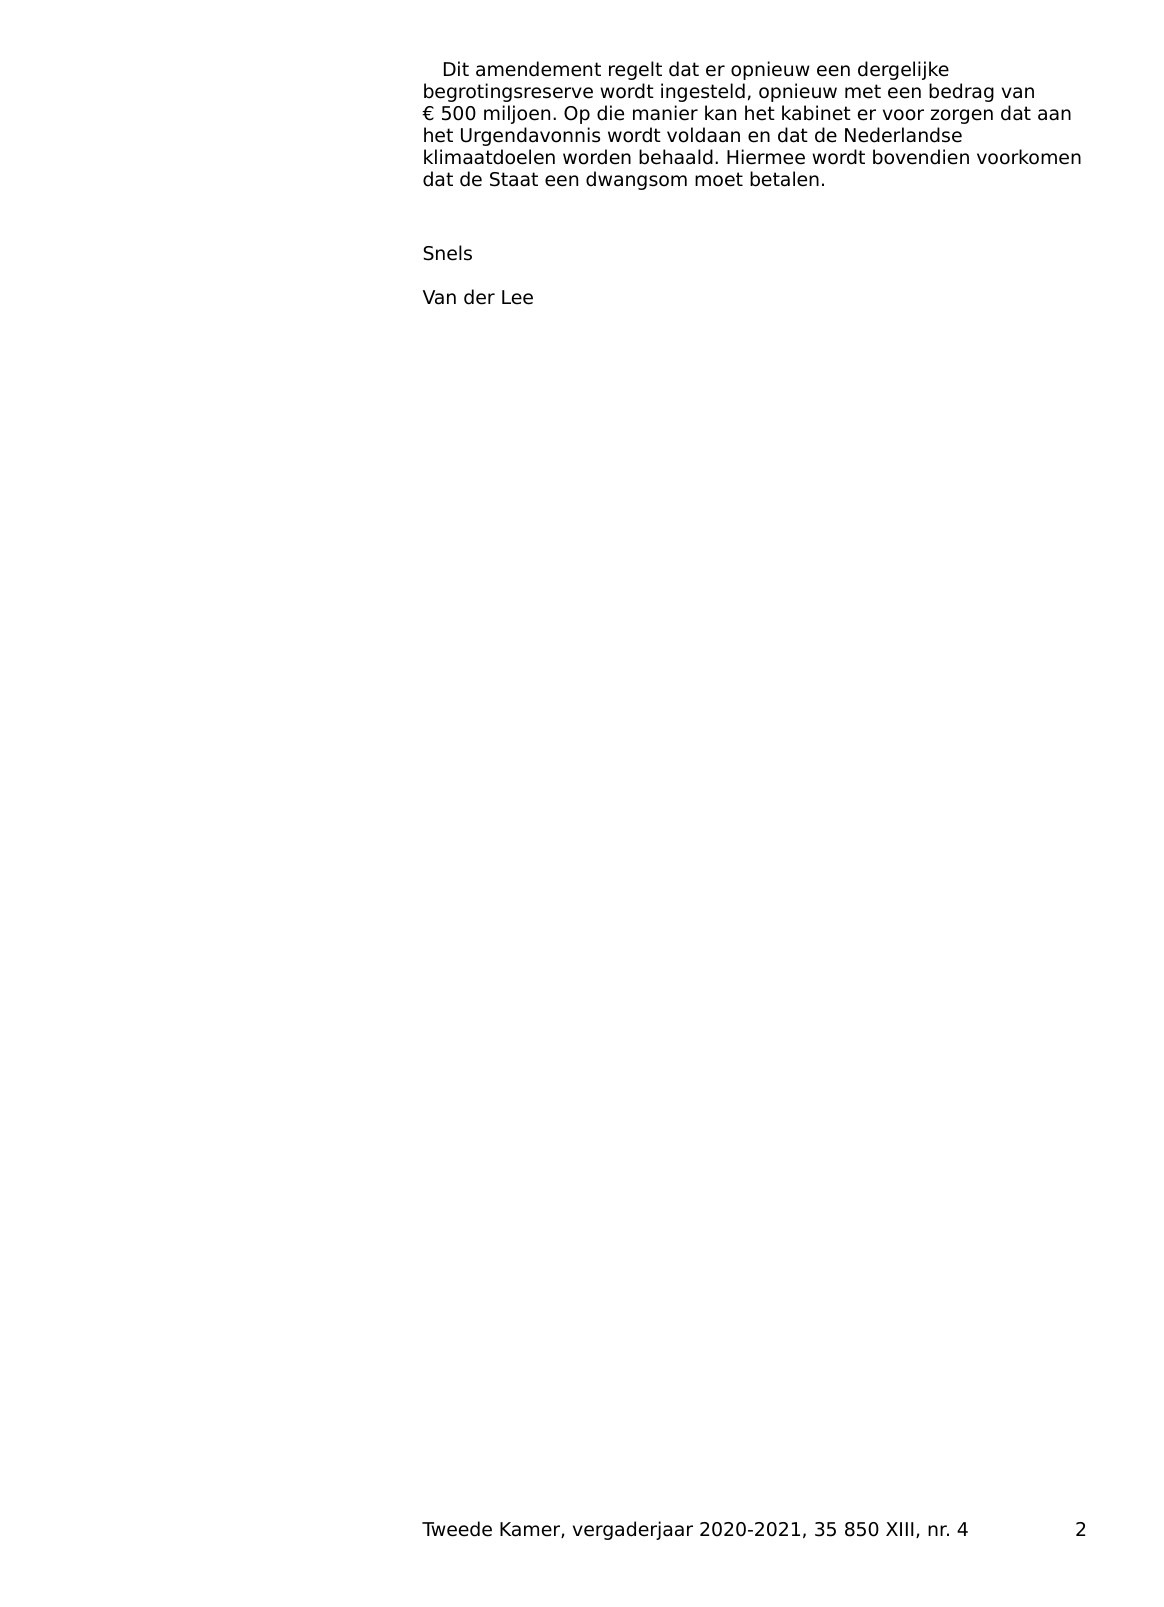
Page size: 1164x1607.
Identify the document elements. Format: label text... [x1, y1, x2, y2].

text Dit amendement regelt dat er opnieuw een dergelijke begrotingsreserve wordt ingesteld, opnieuw met een bedrag van € 500 miljoen. Op die manier kan het kabinet er voor zorgen dat aan het Urgendavonnis wordt voldaan en dat de Nederlandse klimaatdoelen worden behaald. Hiermee wordt bovendien voorkomen dat de Staat een dwangsom moet betalen. [422, 59, 1087, 191]
text Snels Van der Lee [422, 221, 1087, 309]
